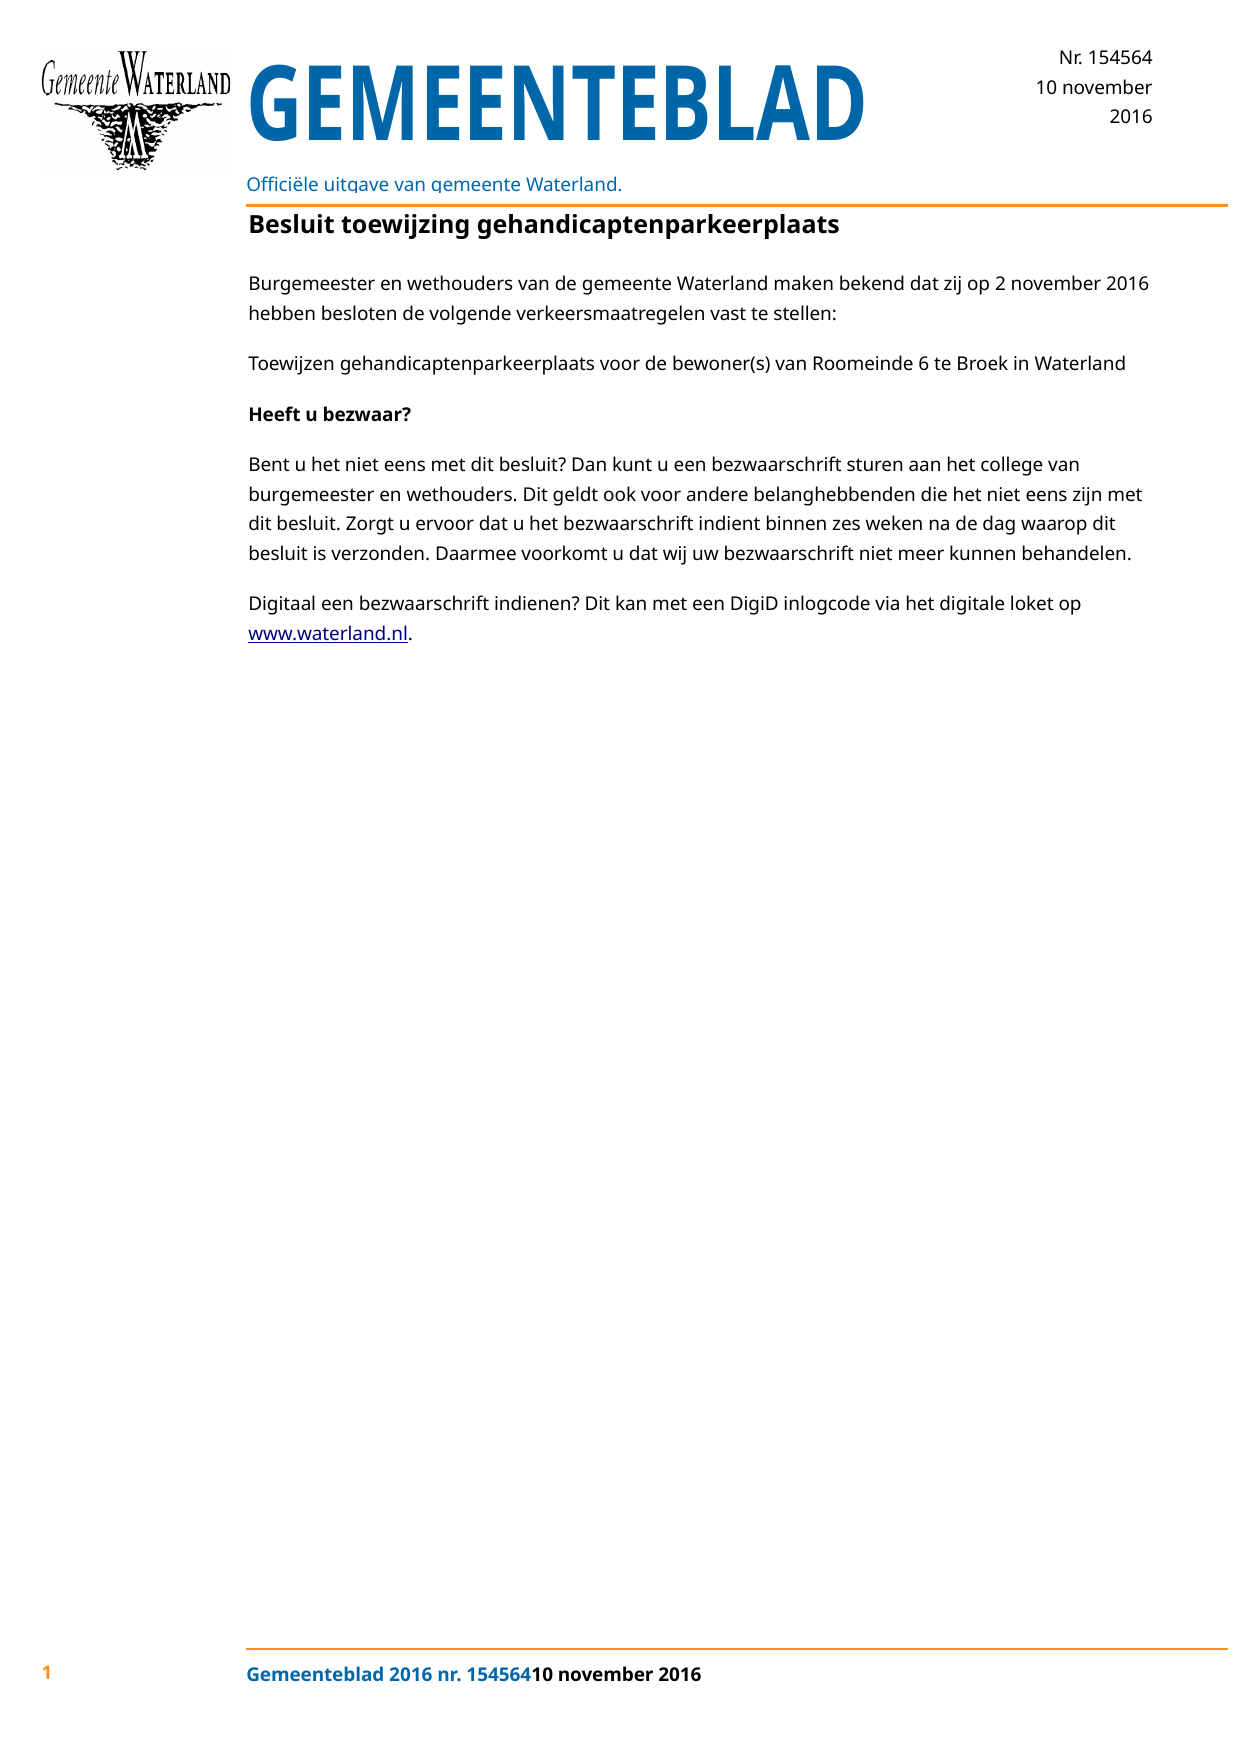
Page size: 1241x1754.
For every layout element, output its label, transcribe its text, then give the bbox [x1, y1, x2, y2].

text Toewijzen gehandicaptenparkeerplaats voor de bewoner(s) van Roomeinde 6 te Broek in Waterland [248, 350, 1152, 376]
text Besluit toewijzing gehandicaptenparkeerplaats [248, 207, 1152, 241]
text Heeft u bezwaar? [248, 401, 1152, 426]
text Bent u het niet eens met dit besluit? Dan kunt u een bezwaarschrift sturen aan het college van burgemeester en wethouders. Dit geldt ook voor andere belanghebbenden die het niet eens zijn met dit besluit. Zorgt u ervoor dat u het bezwaarschrift indient binnen zes weken na de dag waarop dit besluit is verzonden. Daarmee voorkomt u dat wij uw bezwaarschrift niet meer kunnen behandelen. [248, 451, 1152, 566]
text Burgemeester en wethouders van de gemeente Waterland maken bekend dat zij op 2 november 2016 hebben besloten de volgende verkeersmaatregelen vast te stellen: [248, 270, 1152, 326]
text Digitaal een bezwaarschrift indienen? Dit kan met een DigiD inlogcode via het digitale loket op www.waterland.nl. [248, 590, 1152, 646]
picture [41, 47, 231, 172]
